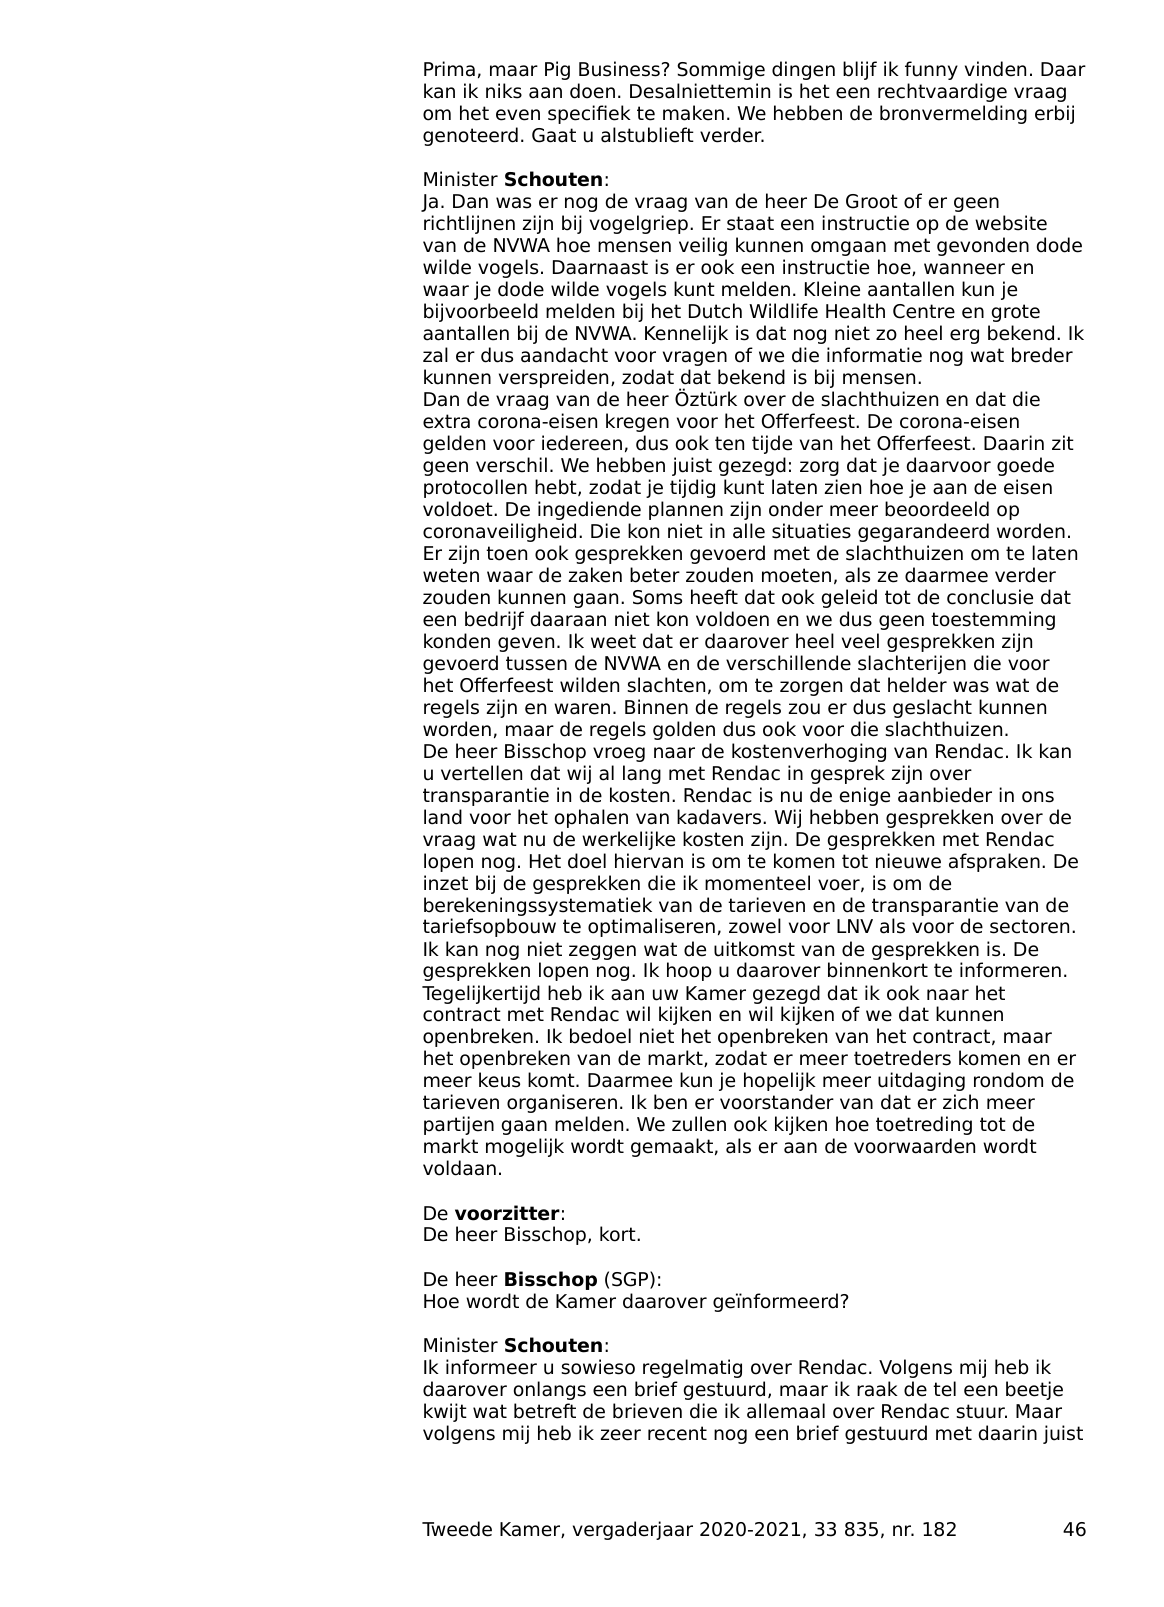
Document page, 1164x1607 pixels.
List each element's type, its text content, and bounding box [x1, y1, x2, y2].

text De heer Bisschop, kort. [422, 1224, 1087, 1246]
text Prima, maar Pig Business? Sommige dingen blijf ik funny vinden. Daar kan ik niks aan doen. Desalniettemin is het een rechtvaardige vraag om het even specifiek te maken. We hebben de bronvermelding erbij genoteerd. Gaat u alstublieft verder. [422, 59, 1087, 147]
text Dan de vraag van de heer Öztürk over de slachthuizen en dat die extra corona-eisen kregen voor het Offerfeest. De corona-eisen gelden voor iedereen, dus ook ten tijde van het Offerfeest. Daarin zit geen verschil. We hebben juist gezegd: zorg dat je daarvoor goede protocollen hebt, zodat je tijdig kunt laten zien hoe je aan de eisen voldoet. De ingediende plannen zijn onder meer beoordeeld op coronaveiligheid. Die kon niet in alle situaties gegarandeerd worden. Er zijn toen ook gesprekken gevoerd met de slachthuizen om te laten weten waar de zaken beter zouden moeten, als ze daarmee verder zouden kunnen gaan. Soms heeft dat ook geleid tot de conclusie dat een bedrijf daaraan niet kon voldoen en we dus geen toestemming konden geven. Ik weet dat er daarover heel veel gesprekken zijn gevoerd tussen de NVWA en de verschillende slachterijen die voor het Offerfeest wilden slachten, om te zorgen dat helder was wat de regels zijn en waren. Binnen de regels zou er dus geslacht kunnen worden, maar de regels golden dus ook voor die slachthuizen. [422, 389, 1087, 741]
text Ik informeer u sowieso regelmatig over Rendac. Volgens mij heb ik daarover onlangs een brief gestuurd, maar ik raak de tel een beetje kwijt wat betreft de brieven die ik allemaal over Rendac stuur. Maar volgens mij heb ik zeer recent nog een brief gestuurd met daarin juist [422, 1357, 1087, 1444]
text Minister Schouten: [422, 169, 1087, 191]
text Tegelijkertijd heb ik aan uw Kamer gezegd dat ik ook naar het contract met Rendac wil kijken en wil kijken of we dat kunnen openbreken. Ik bedoel niet het openbreken van het contract, maar het openbreken van de markt, zodat er meer toetreders komen en er meer keus komt. Daarmee kun je hopelijk meer uitdaging rondom de tarieven organiseren. Ik ben er voorstander van dat er zich meer partijen gaan melden. We zullen ook kijken hoe toetreding tot de markt mogelijk wordt gemaakt, als er aan de voorwaarden wordt voldaan. [422, 982, 1087, 1180]
text Minister Schouten: [422, 1335, 1087, 1357]
text Ja. Dan was er nog de vraag van de heer De Groot of er geen richtlijnen zijn bij vogelgriep. Er staat een instructie op de website van de NVWA hoe mensen veilig kunnen omgaan met gevonden dode wilde vogels. Daarnaast is er ook een instructie hoe, wanneer en waar je dode wilde vogels kunt melden. Kleine aantallen kun je bijvoorbeeld melden bij het Dutch Wildlife Health Centre en grote aantallen bij de NVWA. Kennelijk is dat nog niet zo heel erg bekend. Ik zal er dus aandacht voor vragen of we die informatie nog wat breder kunnen verspreiden, zodat dat bekend is bij mensen. [422, 191, 1087, 389]
text De heer Bisschop (SGP): [422, 1268, 1087, 1291]
text De voorzitter: [422, 1202, 1087, 1224]
text Hoe wordt de Kamer daarover geïnformeerd? [422, 1291, 1087, 1312]
text De heer Bisschop vroeg naar de kostenverhoging van Rendac. Ik kan u vertellen dat wij al lang met Rendac in gesprek zijn over transparantie in de kosten. Rendac is nu de enige aanbieder in ons land voor het ophalen van kadavers. Wij hebben gesprekken over de vraag wat nu de werkelijke kosten zijn. De gesprekken met Rendac lopen nog. Het doel hiervan is om te komen tot nieuwe afspraken. De inzet bij de gesprekken die ik momenteel voer, is om de berekeningssystematiek van de tarieven en de transparantie van de tariefsopbouw te optimaliseren, zowel voor LNV als voor de sectoren. Ik kan nog niet zeggen wat de uitkomst van de gesprekken is. De gesprekken lopen nog. Ik hoop u daarover binnenkort te informeren. [422, 741, 1087, 982]
